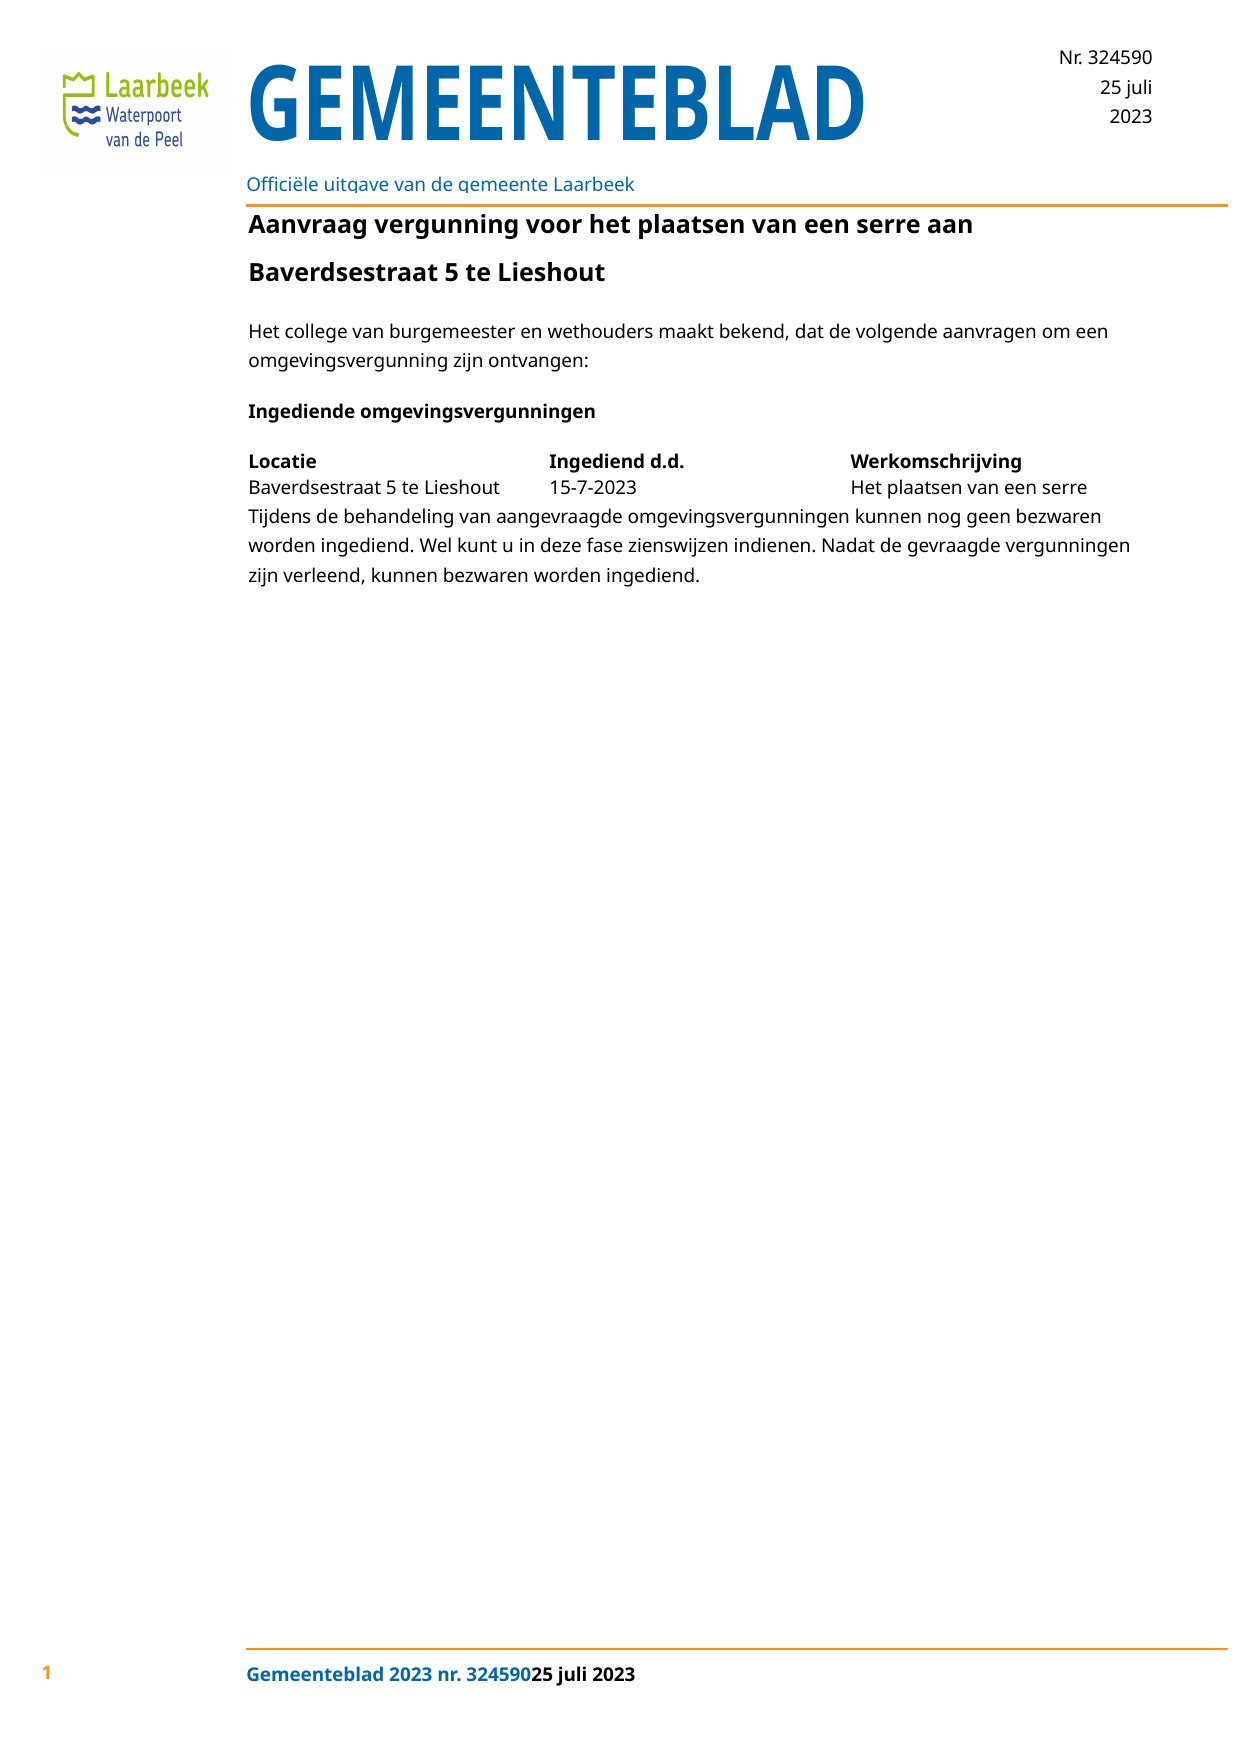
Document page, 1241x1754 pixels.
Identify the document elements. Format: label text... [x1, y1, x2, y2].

text Tijdens de behandeling van aangevraagde omgevingsvergunningen kunnen nog geen bezwaren worden ingediend. Wel kunt u in deze fase zienswijzen indienen. Nadat de gevraagde vergunningen zijn verleend, kunnen bezwaren worden ingediend. [248, 503, 1152, 588]
text Aanvraag vergunning voor het plaatsen van een serre aan Baverdsestraat 5 te Lieshout [248, 207, 1152, 288]
text Ingediende omgevingsvergunningen [248, 398, 1152, 424]
table_header Werkomschrijving [850, 449, 1152, 474]
picture [41, 47, 231, 172]
table_cell Baverdsestraat 5 te Lieshout [248, 474, 549, 500]
table_cell Het plaatsen van een serre [850, 474, 1152, 500]
table_header Locatie [248, 449, 549, 474]
table_header Ingediend d.d. [549, 449, 850, 474]
text Het college van burgemeester en wethouders maakt bekend, dat de volgende aanvragen om een omgevingsvergunning zijn ontvangen: [248, 318, 1152, 373]
table_cell 15-7-2023 [549, 474, 850, 500]
